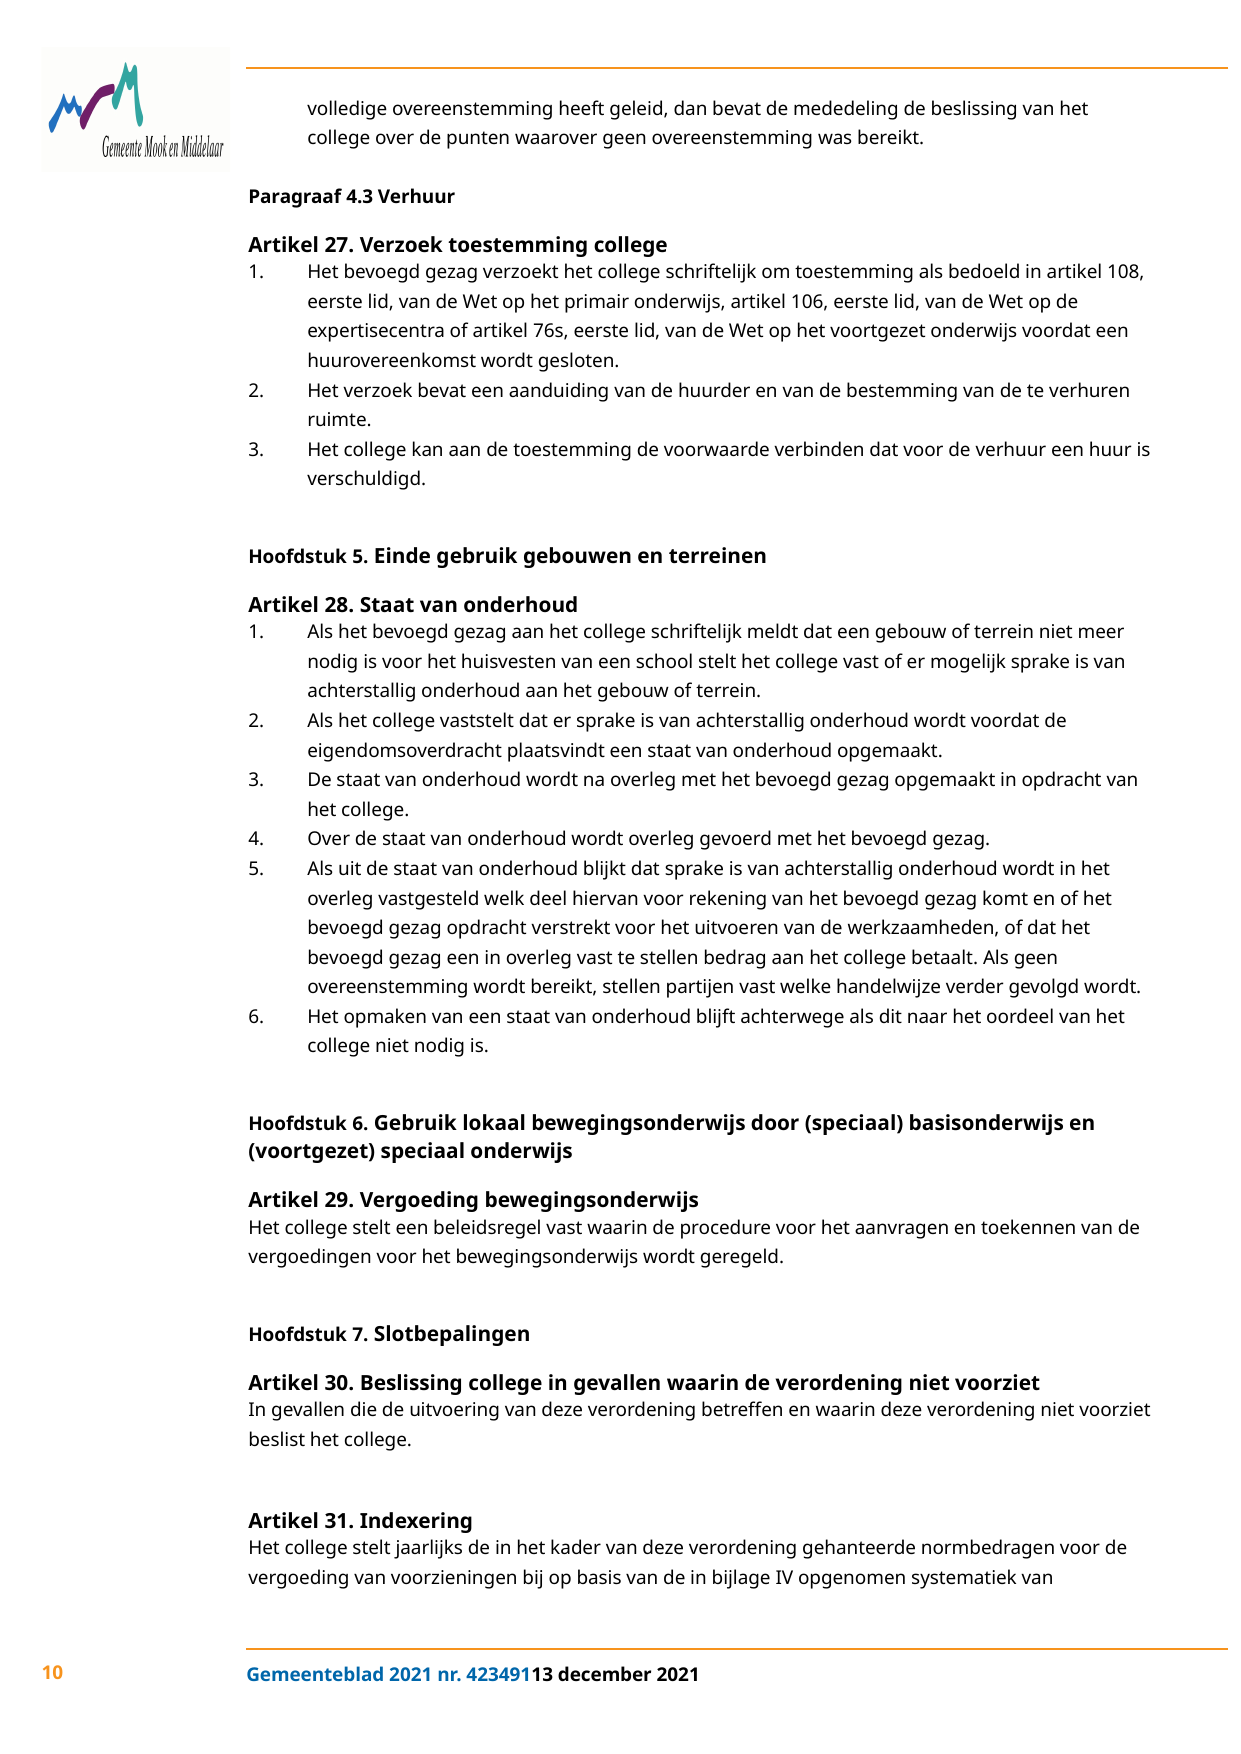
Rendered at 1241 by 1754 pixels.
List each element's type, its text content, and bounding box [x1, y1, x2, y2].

text Hoofdstuk 7. Slotbepalingen [248, 1319, 1152, 1347]
text In gevallen die de uitvoering van deze verordening betreffen en waarin deze verordening niet voorziet beslist het college. [248, 1397, 1152, 1452]
text Paragraaf 4.3 Verhuur [248, 183, 1152, 209]
text Artikel 29. Vergoeding bewegingsonderwijs [248, 1186, 1152, 1214]
list Als uit de staat van onderhoud blijkt dat sprake is van achterstallig onderhoud wordt in het overleg vastgesteld welk deel hiervan voor rekening van het bevoegd gezag komt en of het bevoegd gezag opdracht verstrekt voor het uitvoeren van de werkzaamheden, of dat het bevoegd gezag een in overleg vast te stellen bedrag aan het college betaalt. Als geen overeenstemming wordt bereikt, stellen partijen vast welke handelwijze verder gevolgd wordt. [248, 855, 1152, 999]
text Artikel 31. Indexering [248, 1506, 1152, 1534]
list Over de staat van onderhoud wordt overleg gevoerd met het bevoegd gezag. [248, 826, 1152, 851]
text Artikel 27. Verzoek toestemming college [248, 230, 1152, 258]
list Als het college vaststelt dat er sprake is van achterstallig onderhoud wordt voordat de eigendomsoverdracht plaatsvindt een staat van onderhoud opgemaakt. [248, 707, 1152, 763]
text Het college stelt jaarlijks de in het kader van deze verordening gehanteerde normbedragen voor de vergoeding van voorzieningen bij op basis van de in bijlage IV opgenomen systematiek van [248, 1534, 1152, 1590]
list Het college kan aan de toestemming de voorwaarde verbinden dat voor de verhuur een huur is verschuldigd. [248, 436, 1152, 491]
list De staat van onderhoud wordt na overleg met het bevoegd gezag opgemaakt in opdracht van het college. [248, 766, 1152, 822]
text Hoofdstuk 6. Gebruik lokaal bewegingsonderwijs door (speciaal) basisonderwijs en (voortgezet) speciaal onderwijs [248, 1108, 1152, 1165]
picture [41, 47, 231, 172]
list Het opmaken van een staat van onderhoud blijft achterwege als dit naar het oordeel van het college niet nodig is. [248, 1003, 1152, 1058]
text Artikel 30. Beslissing college in gevallen waarin de verordening niet voorziet [248, 1368, 1152, 1397]
text Artikel 28. Staat van onderhoud [248, 590, 1152, 618]
list Als het bevoegd gezag aan het college schriftelijk meldt dat een gebouw of terrein niet meer nodig is voor het huisvesten van een school stelt het college vast of er mogelijk sprake is van achterstallig onderhoud aan het gebouw of terrein. [248, 618, 1152, 703]
text Het college stelt een beleidsregel vast waarin de procedure voor het aanvragen en toekennen van de vergoedingen voor het bewegingsonderwijs wordt geregeld. [248, 1214, 1152, 1269]
list Het verzoek bevat een aanduiding van de huurder en van de bestemming van de te verhuren ruimte. [248, 377, 1152, 432]
list Het bevoegd gezag verzoekt het college schriftelijk om toestemming als bedoeld in artikel 108, eerste lid, van de Wet op het primair onderwijs, artikel 106, eerste lid, van de Wet op de expertisecentra of artikel 76s, eerste lid, van de Wet op het voortgezet onderwijs voordat een huurovereenkomst wordt gesloten. [248, 258, 1152, 373]
text Hoofdstuk 5. Einde gebruik gebouwen en terreinen [248, 541, 1152, 569]
list volledige overeenstemming heeft geleid, dan bevat de mededeling de beslissing van het college over de punten waarover geen overeenstemming was bereikt. [248, 95, 1152, 150]
